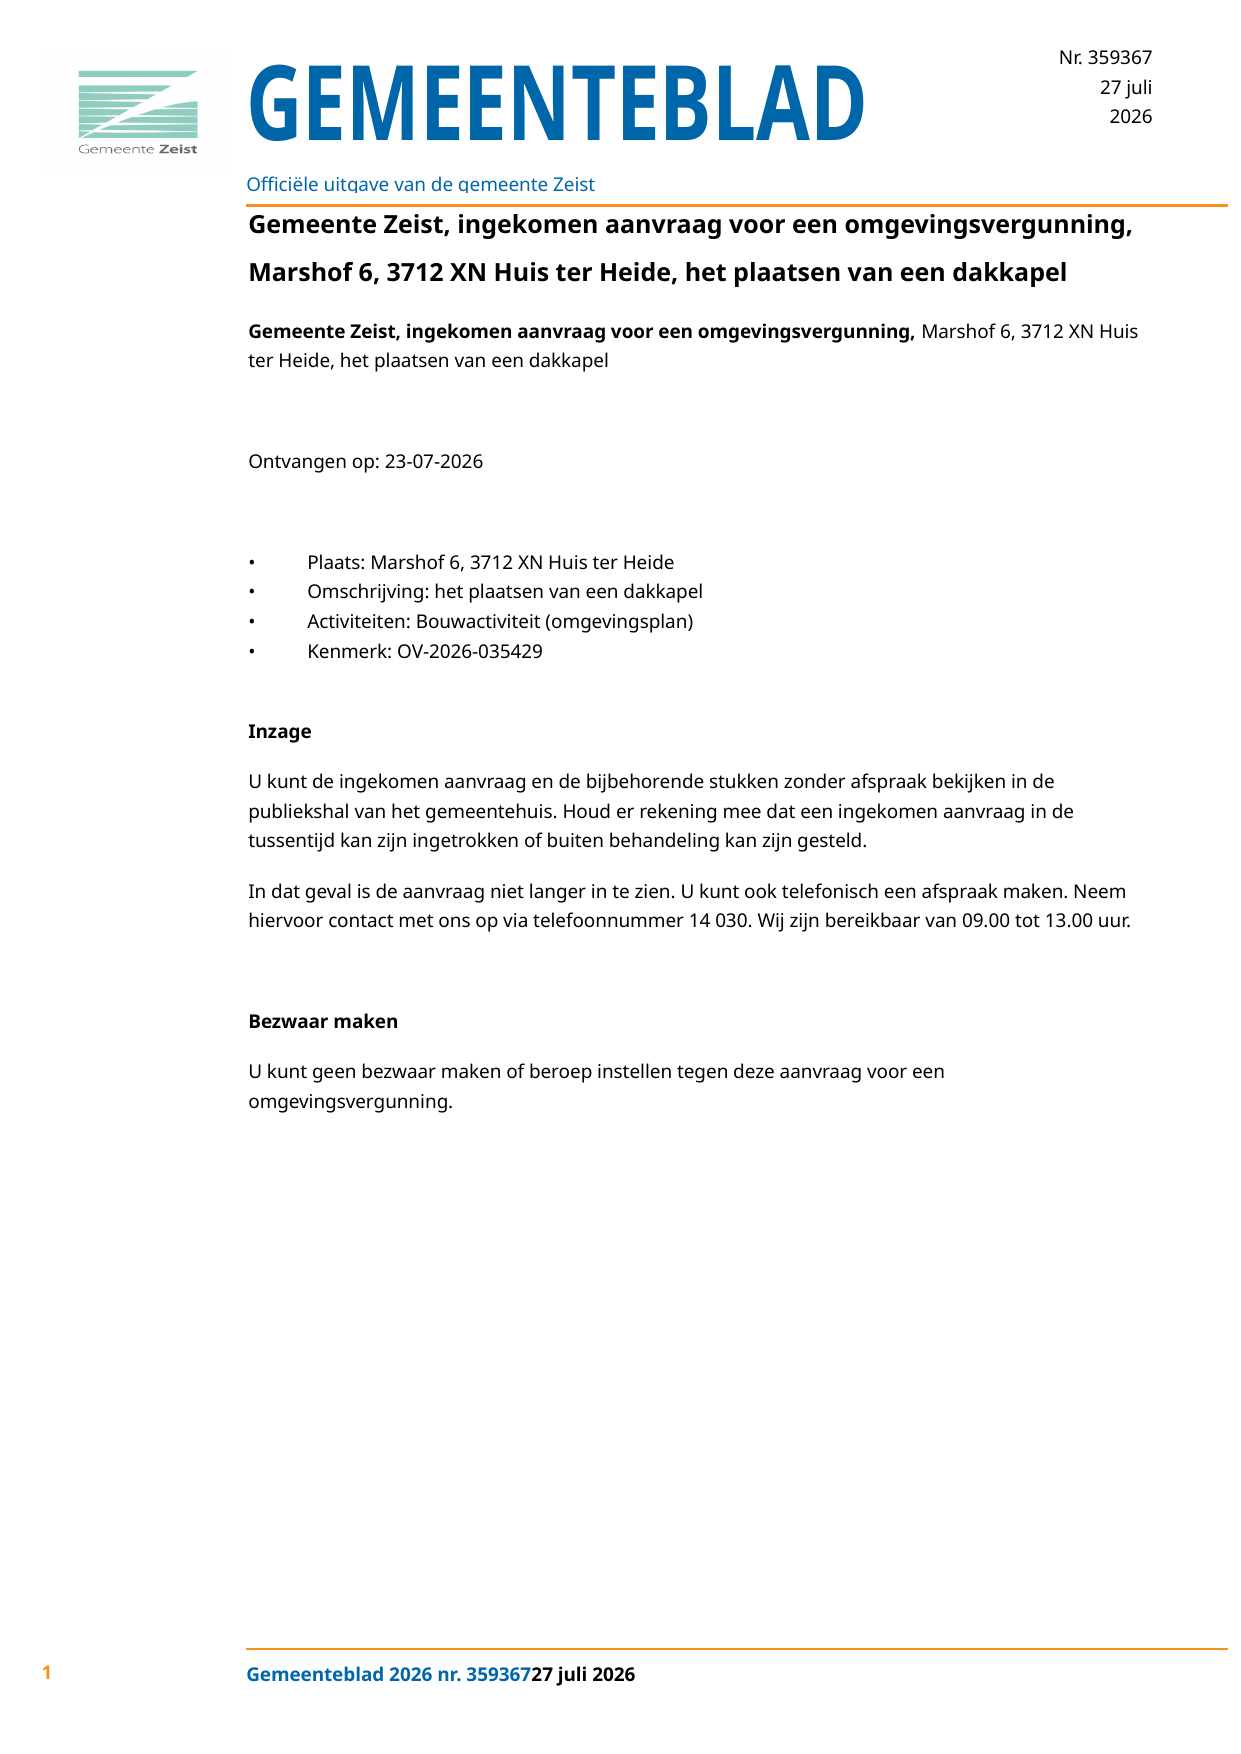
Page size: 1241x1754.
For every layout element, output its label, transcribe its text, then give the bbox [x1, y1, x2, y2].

list Omschrijving: het plaatsen van een dakkapel [248, 579, 1152, 604]
text U kunt geen bezwaar maken of beroep instellen tegen deze aanvraag voor een omgevingsvergunning. [248, 1059, 1152, 1114]
list Activiteiten: Bouwactiviteit (omgevingsplan) [248, 608, 1152, 634]
text Ontvangen op: 23-07-2026 [248, 448, 1152, 474]
text Inzage [248, 718, 1152, 744]
text Gemeente Zeist, ingekomen aanvraag voor een omgevingsvergunning, Marshof 6, 3712 XN Huis ter Heide, het plaatsen van een dakkapel [248, 318, 1152, 373]
text U kunt de ingekomen aanvraag en de bijbehorende stukken zonder afspraak bekijken in de publiekshal van het gemeentehuis. Houd er rekening mee dat een ingekomen aanvraag in de tussentijd kan zijn ingetrokken of buiten behandeling kan zijn gesteld. [248, 768, 1152, 853]
text Bezwaar maken [248, 1008, 1152, 1034]
picture [41, 47, 231, 172]
list Kenmerk: OV-2026-035429 [248, 638, 1152, 664]
list Plaats: Marshof 6, 3712 XN Huis ter Heide [248, 549, 1152, 575]
text Gemeente Zeist, ingekomen aanvraag voor een omgevingsvergunning, Marshof 6, 3712 XN Huis ter Heide, het plaatsen van een dakkapel [248, 207, 1152, 288]
text In dat geval is de aanvraag niet langer in te zien. U kunt ook telefonisch een afspraak maken. Neem hiervoor contact met ons op via telefoonnummer 14 030. Wij zijn bereikbaar van 09.00 tot 13.00 uur. [248, 878, 1152, 933]
